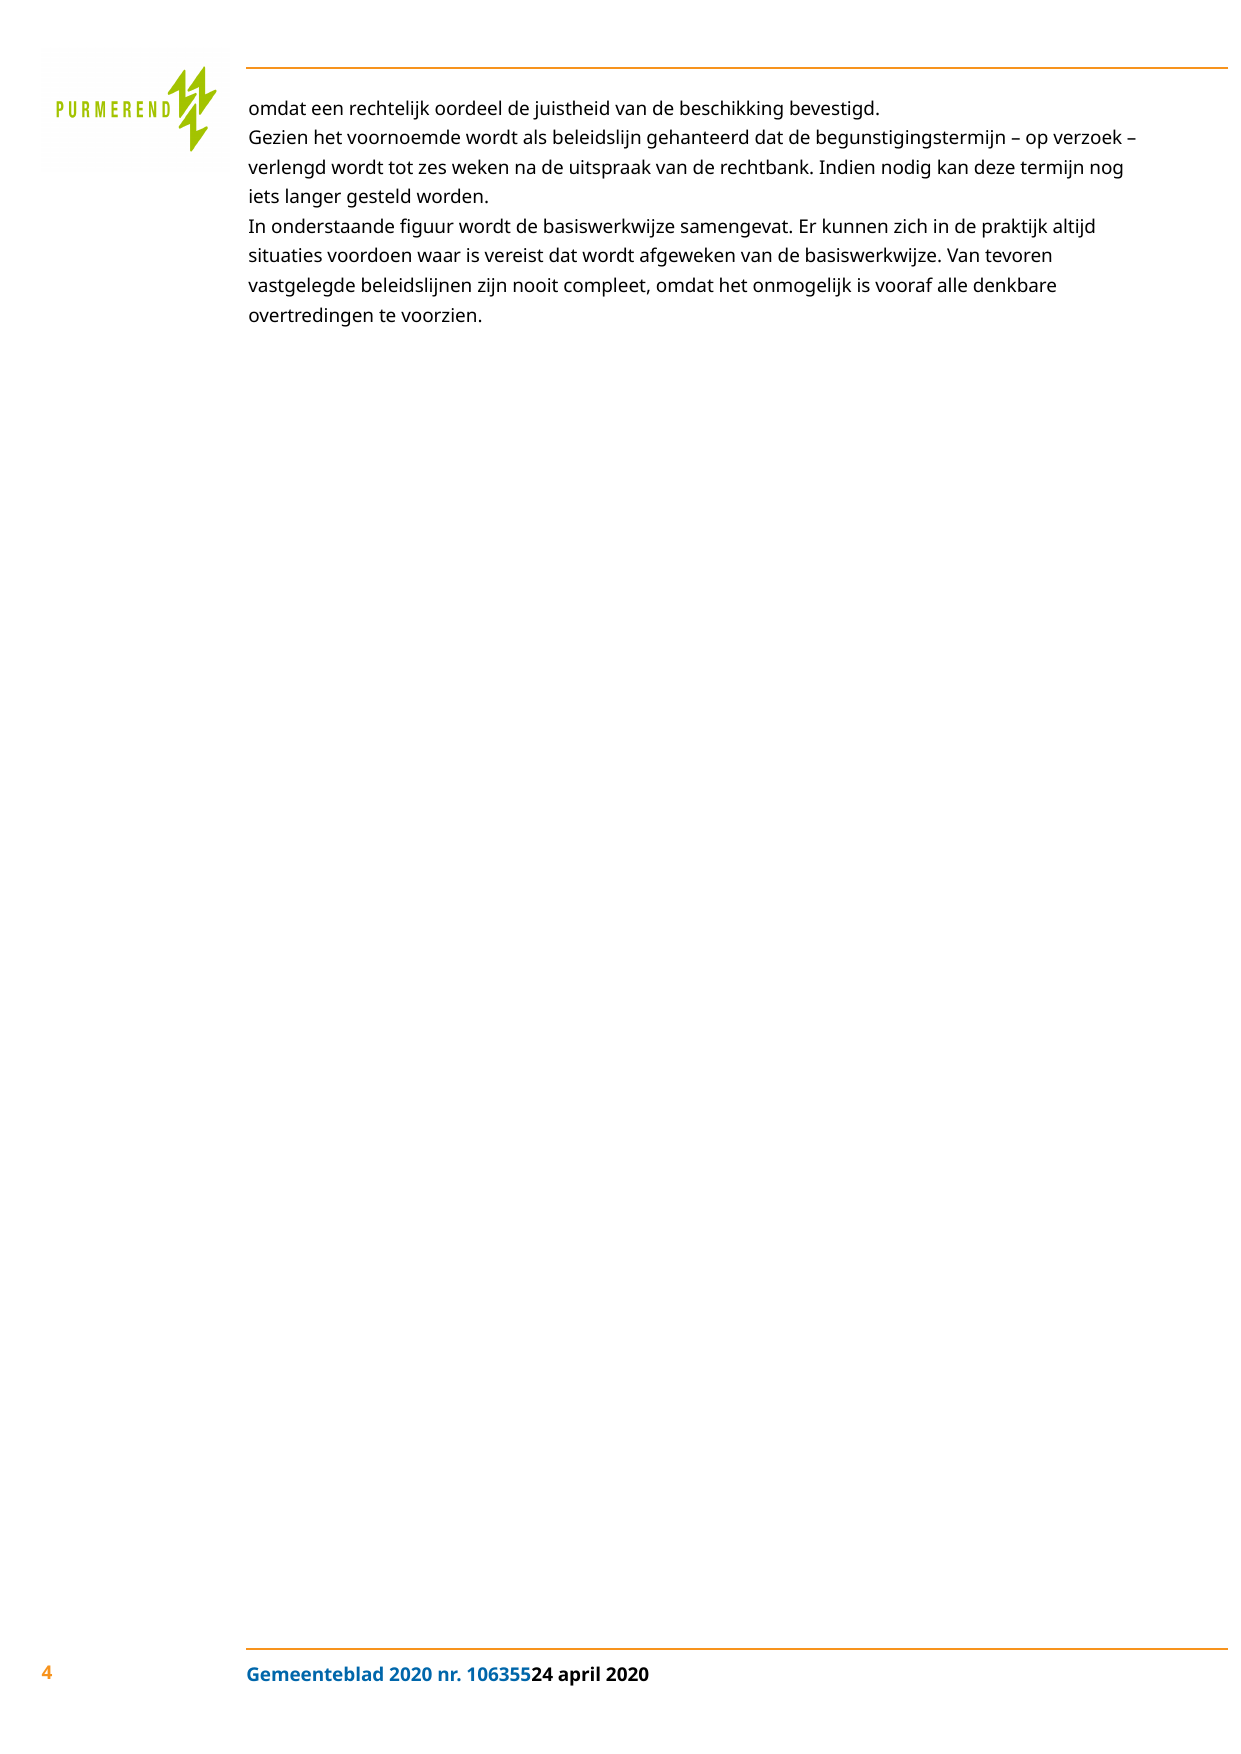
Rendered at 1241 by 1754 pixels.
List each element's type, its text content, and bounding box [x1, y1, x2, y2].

text In onderstaande figuur wordt de basiswerkwijze samengevat. Er kunnen zich in de praktijk altijd situaties voordoen waar is vereist dat wordt afgeweken van de basiswerkwijze. Van tevoren vastgelegde beleidslijnen zijn nooit compleet, omdat het onmogelijk is vooraf alle denkbare overtredingen te voorzien. [248, 213, 1152, 328]
text Gezien het voornoemde wordt als beleidslijn gehanteerd dat de begunstigingstermijn – op verzoek – verlengd wordt tot zes weken na de uitspraak van de rechtbank. Indien nodig kan deze termijn nog iets langer gesteld worden. [248, 124, 1152, 209]
text omdat een rechtelijk oordeel de juistheid van de beschikking bevestigd. [248, 95, 1152, 121]
picture [41, 47, 231, 172]
